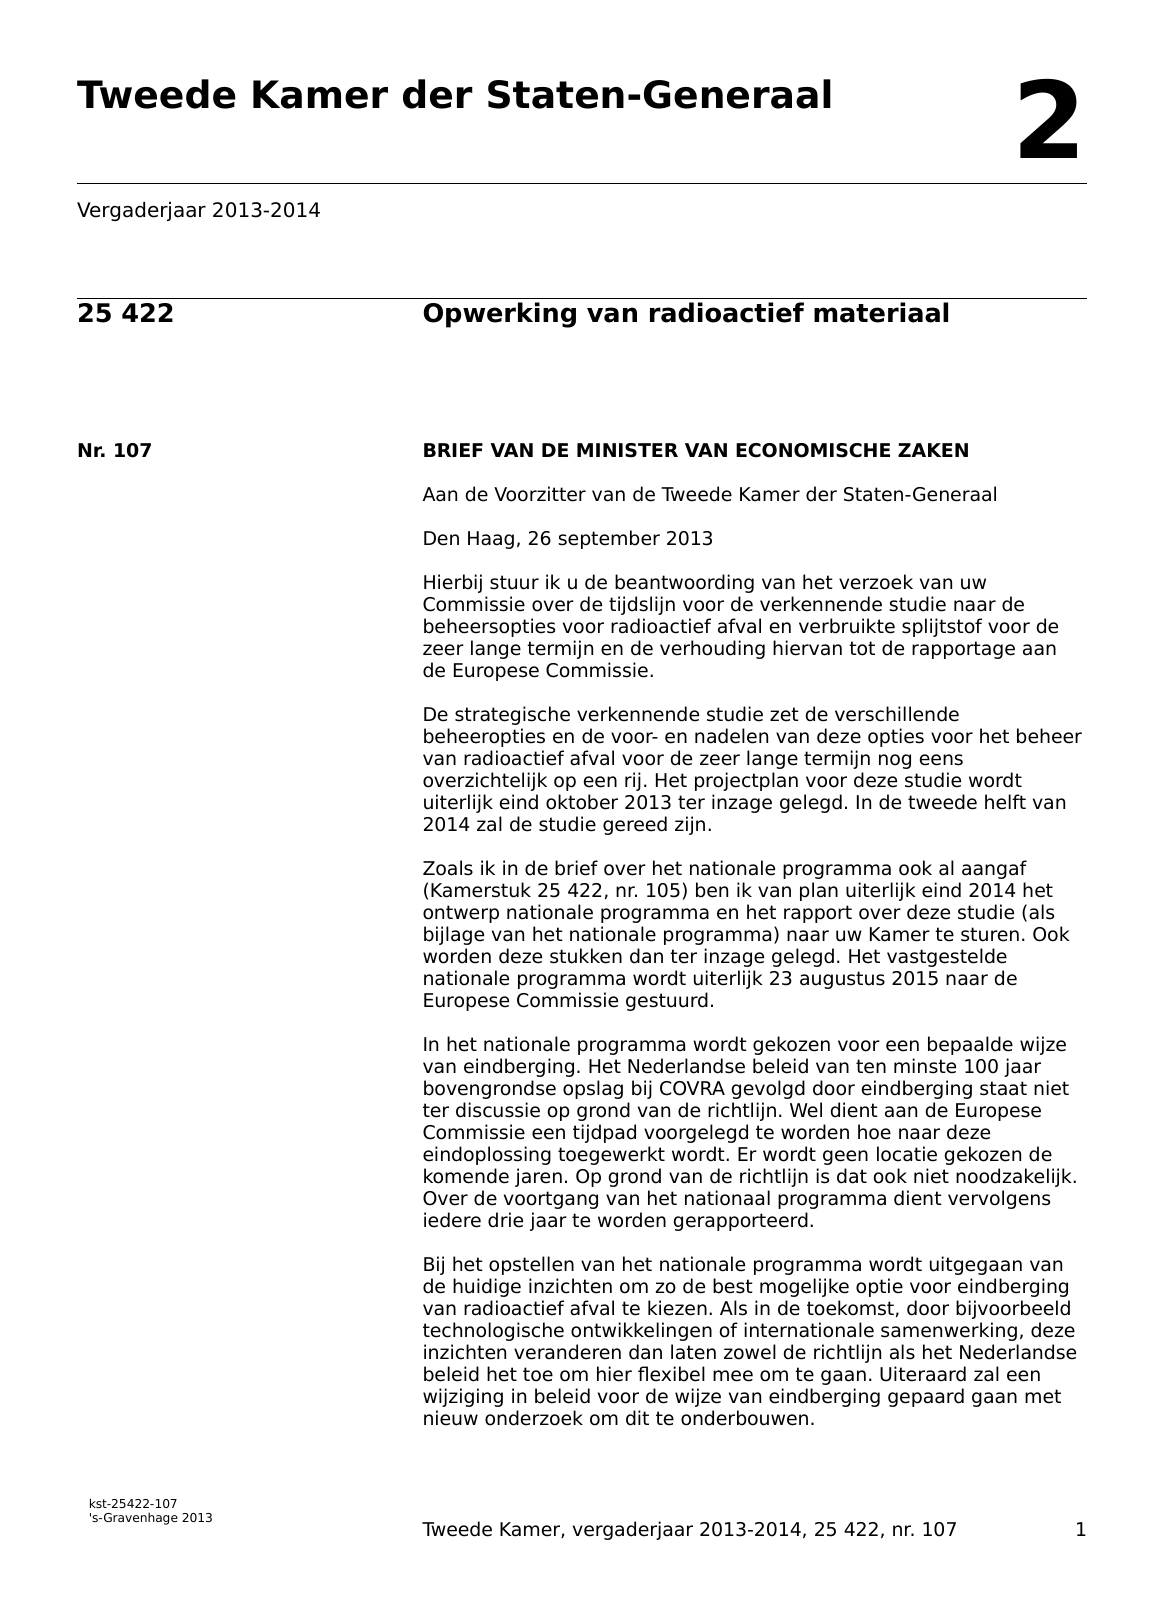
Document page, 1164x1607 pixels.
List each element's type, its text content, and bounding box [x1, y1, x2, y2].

text De strategische verkennende studie zet de verschillende beheeropties en de voor- en nadelen van deze opties voor het beheer van radioactief afval voor de zeer lange termijn nog eens overzichtelijk op een rij. Het projectplan voor deze studie wordt uiterlijk eind oktober 2013 ter inzage gelegd. In de tweede helft van 2014 zal de studie gereed zijn. [422, 704, 1087, 836]
text Bij het opstellen van het nationale programma wordt uitgegaan van de huidige inzichten om zo de best mogelijke optie voor eindberging van radioactief afval te kiezen. Als in de toekomst, door bijvoorbeeld technologische ontwikkelingen of internationale samenwerking, deze inzichten veranderen dan laten zowel de richtlijn als het Nederlandse beleid het toe om hier flexibel mee om te gaan. Uiteraard zal een wijziging in beleid voor de wijze van eindberging gepaard gaan met nieuw onderzoek om dit te onderbouwen. [422, 1254, 1087, 1430]
text kst-25422-107 [88, 1497, 323, 1511]
table_header 2 [886, 59, 1087, 183]
subtitle Nr. 107 BRIEF VAN DE MINISTER VAN ECONOMISCHE ZAKEN [77, 440, 1087, 462]
text Zoals ik in de brief over het nationale programma ook al aangaf (Kamerstuk 25 422, nr. 105) ben ik van plan uiterlijk eind 2014 het ontwerp nationale programma en het rapport over deze studie (als bijlage van het nationale programma) naar uw Kamer te sturen. Ook worden deze stukken dan ter inzage gelegd. Het vastgestelde nationale programma wordt uiterlijk 23 augustus 2015 naar de Europese Commissie gestuurd. [422, 858, 1087, 1012]
text 's-Gravenhage 2013 [88, 1511, 323, 1525]
text Den Haag, 26 september 2013 [422, 528, 1087, 550]
table_header Tweede Kamer der Staten-Generaal [77, 59, 886, 183]
text Aan de Voorzitter van de Tweede Kamer der Staten-Generaal [422, 484, 1087, 506]
table_cell Vergaderjaar 2013-2014 [77, 184, 1087, 298]
subtitle 25 422 Opwerking van radioactief materiaal [77, 299, 1087, 329]
text Hierbij stuur ik u de beantwoording van het verzoek van uw Commissie over de tijdslijn voor de verkennende studie naar de beheersopties voor radioactief afval en verbruikte splijtstof voor de zeer lange termijn en de verhouding hiervan tot de rapportage aan de Europese Commissie. [422, 572, 1087, 682]
text In het nationale programma wordt gekozen voor een bepaalde wijze van eindberging. Het Nederlandse beleid van ten minste 100 jaar bovengrondse opslag bij COVRA gevolgd door eindberging staat niet ter discussie op grond van de richtlijn. Wel dient aan de Europese Commissie een tijdpad voorgelegd te worden hoe naar deze eindoplossing toegewerkt wordt. Er wordt geen locatie gekozen de komende jaren. Op grond van de richtlijn is dat ook niet noodzakelijk. Over de voortgang van het nationaal programma dient vervolgens iedere drie jaar te worden gerapporteerd. [422, 1034, 1087, 1232]
